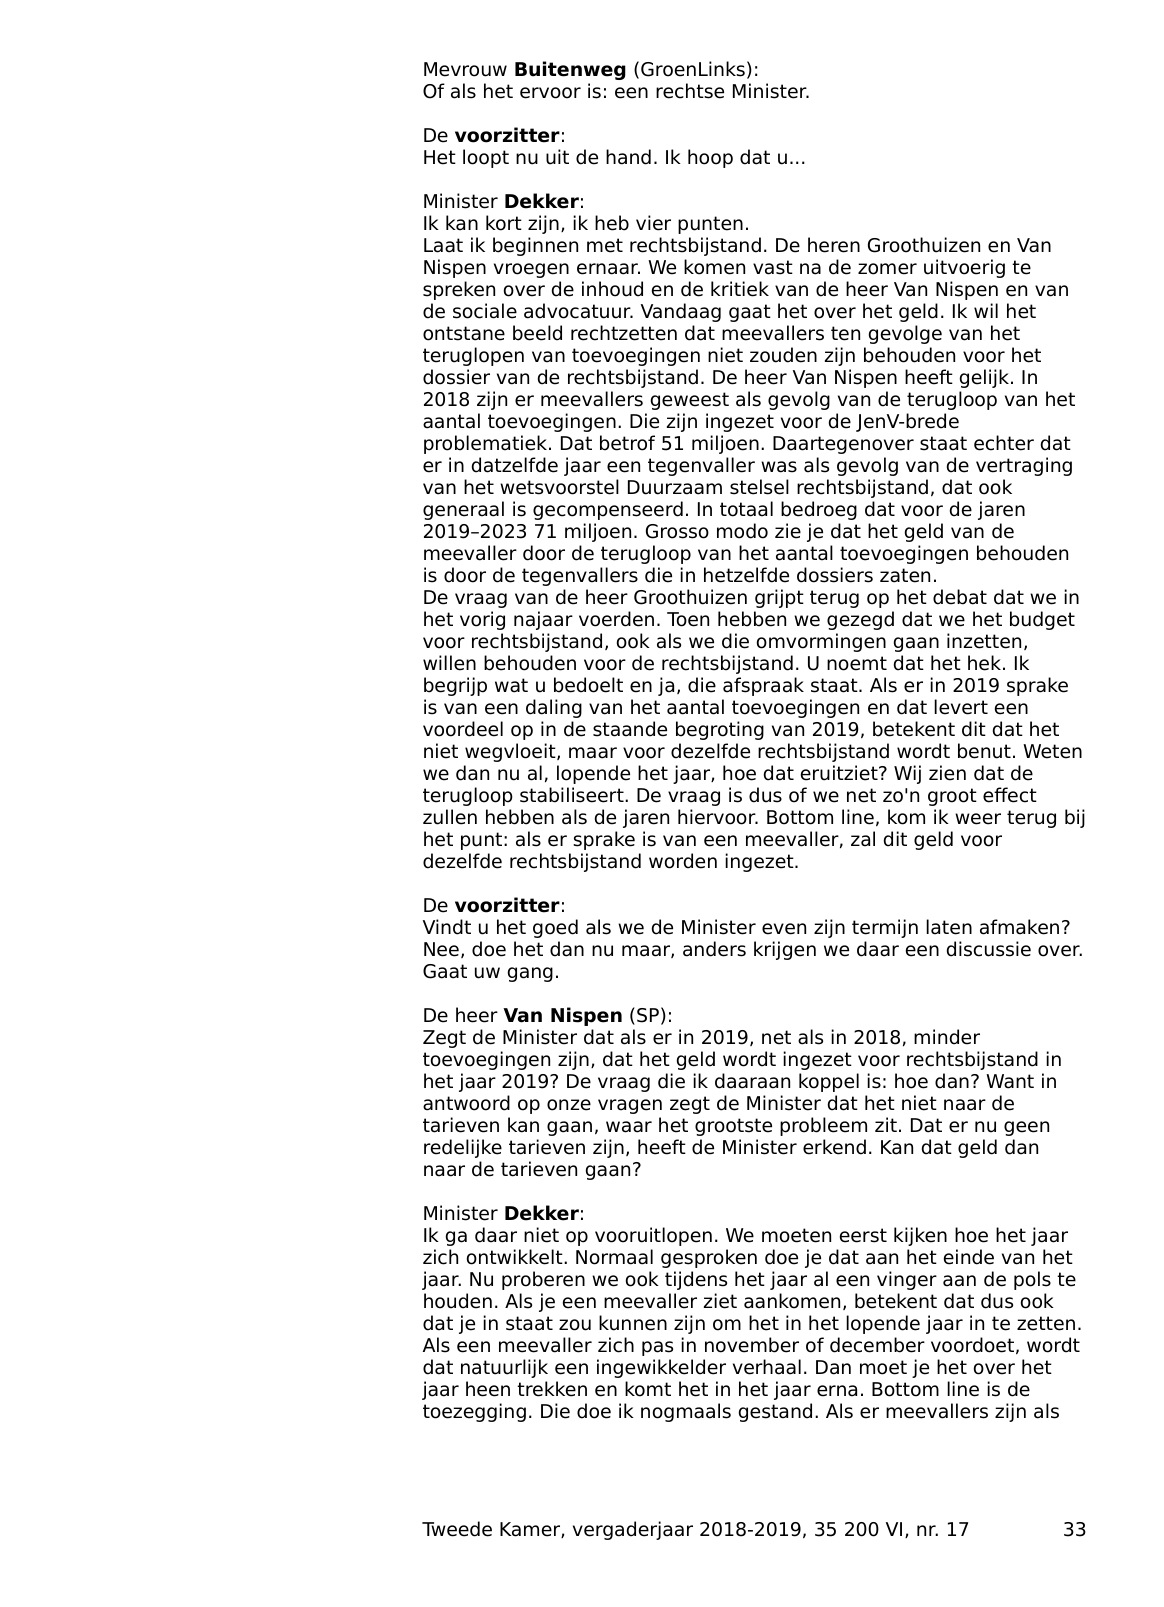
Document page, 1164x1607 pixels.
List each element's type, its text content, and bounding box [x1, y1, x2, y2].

text Of als het ervoor is: een rechtse Minister. [422, 81, 1087, 103]
text Zegt de Minister dat als er in 2019, net als in 2018, minder toevoegingen zijn, dat het geld wordt ingezet voor rechtsbijstand in het jaar 2019? De vraag die ik daaraan koppel is: hoe dan? Want in antwoord op onze vragen zegt de Minister dat het niet naar de tarieven kan gaan, waar het grootste probleem zit. Dat er nu geen redelijke tarieven zijn, heeft de Minister erkend. Kan dat geld dan naar de tarieven gaan? [422, 1027, 1087, 1181]
text De voorzitter: [422, 125, 1087, 147]
text Het loopt nu uit de hand. Ik hoop dat u... [422, 147, 1087, 169]
text Ik ga daar niet op vooruitlopen. We moeten eerst kijken hoe het jaar zich ontwikkelt. Normaal gesproken doe je dat aan het einde van het jaar. Nu proberen we ook tijdens het jaar al een vinger aan de pols te houden. Als je een meevaller ziet aankomen, betekent dat dus ook dat je in staat zou kunnen zijn om het in het lopende jaar in te zetten. Als een meevaller zich pas in november of december voordoet, wordt dat natuurlijk een ingewikkelder verhaal. Dan moet je het over het jaar heen trekken en komt het in het jaar erna. Bottom line is de toezegging. Die doe ik nogmaals gestand. Als er meevallers zijn als [422, 1225, 1087, 1423]
text Ik kan kort zijn, ik heb vier punten. [422, 213, 1087, 235]
text Laat ik beginnen met rechtsbijstand. De heren Groothuizen en Van Nispen vroegen ernaar. We komen vast na de zomer uitvoerig te spreken over de inhoud en de kritiek van de heer Van Nispen en van de sociale advocatuur. Vandaag gaat het over het geld. Ik wil het ontstane beeld rechtzetten dat meevallers ten gevolge van het teruglopen van toevoegingen niet zouden zijn behouden voor het dossier van de rechtsbijstand. De heer Van Nispen heeft gelijk. In 2018 zijn er meevallers geweest als gevolg van de terugloop van het aantal toevoegingen. Die zijn ingezet voor de JenV-brede problematiek. Dat betrof 51 miljoen. Daartegenover staat echter dat er in datzelfde jaar een tegenvaller was als gevolg van de vertraging van het wetsvoorstel Duurzaam stelsel rechtsbijstand, dat ook generaal is gecompenseerd. In totaal bedroeg dat voor de jaren 2019–2023 71 miljoen. Grosso modo zie je dat het geld van de meevaller door de terugloop van het aantal toevoegingen behouden is door de tegenvallers die in hetzelfde dossiers zaten. [422, 235, 1087, 587]
text De heer Van Nispen (SP): [422, 1005, 1087, 1027]
text Vindt u het goed als we de Minister even zijn termijn laten afmaken? Nee, doe het dan nu maar, anders krijgen we daar een discussie over. Gaat uw gang. [422, 917, 1087, 983]
text Minister Dekker: [422, 1203, 1087, 1225]
text Minister Dekker: [422, 191, 1087, 213]
text De voorzitter: [422, 895, 1087, 917]
text Mevrouw Buitenweg (GroenLinks): [422, 59, 1087, 81]
text De vraag van de heer Groothuizen grijpt terug op het debat dat we in het vorig najaar voerden. Toen hebben we gezegd dat we het budget voor rechtsbijstand, ook als we die omvormingen gaan inzetten, willen behouden voor de rechtsbijstand. U noemt dat het hek. Ik begrijp wat u bedoelt en ja, die afspraak staat. Als er in 2019 sprake is van een daling van het aantal toevoegingen en dat levert een voordeel op in de staande begroting van 2019, betekent dit dat het niet wegvloeit, maar voor dezelfde rechtsbijstand wordt benut. Weten we dan nu al, lopende het jaar, hoe dat eruitziet? Wij zien dat de terugloop stabiliseert. De vraag is dus of we net zo'n groot effect zullen hebben als de jaren hiervoor. Bottom line, kom ik weer terug bij het punt: als er sprake is van een meevaller, zal dit geld voor dezelfde rechtsbijstand worden ingezet. [422, 587, 1087, 873]
